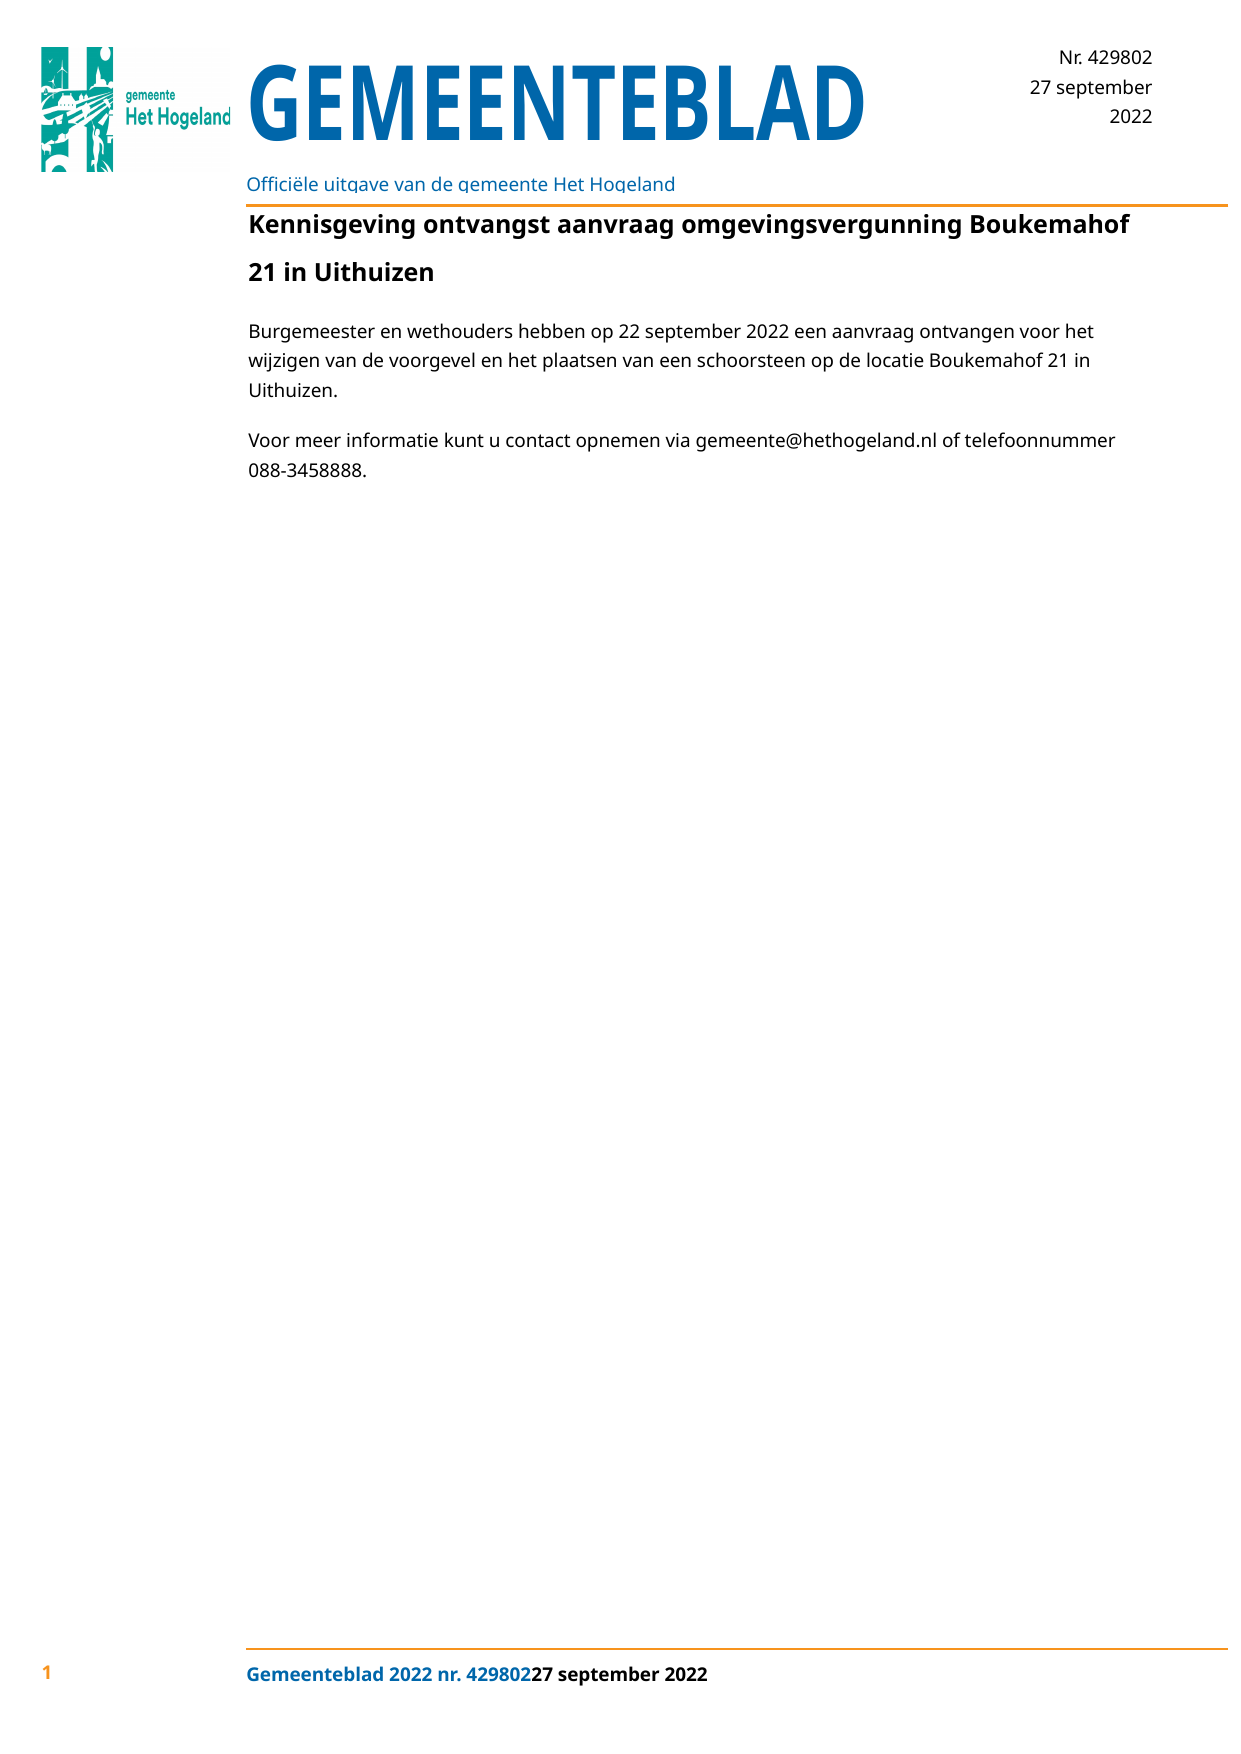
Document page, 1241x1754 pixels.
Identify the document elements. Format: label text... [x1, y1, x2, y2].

text Kennisgeving ontvangst aanvraag omgevingsvergunning Boukemahof 21 in Uithuizen [248, 207, 1152, 288]
text Burgemeester en wethouders hebben op 22 september 2022 een aanvraag ontvangen voor het wijzigen van de voorgevel en het plaatsen van een schoorsteen op de locatie Boukemahof 21 in Uithuizen. [248, 318, 1152, 403]
text Voor meer informatie kunt u contact opnemen via gemeente@hethogeland.nl of telefoonnummer 088-3458888. [248, 427, 1152, 483]
picture [41, 47, 231, 172]
